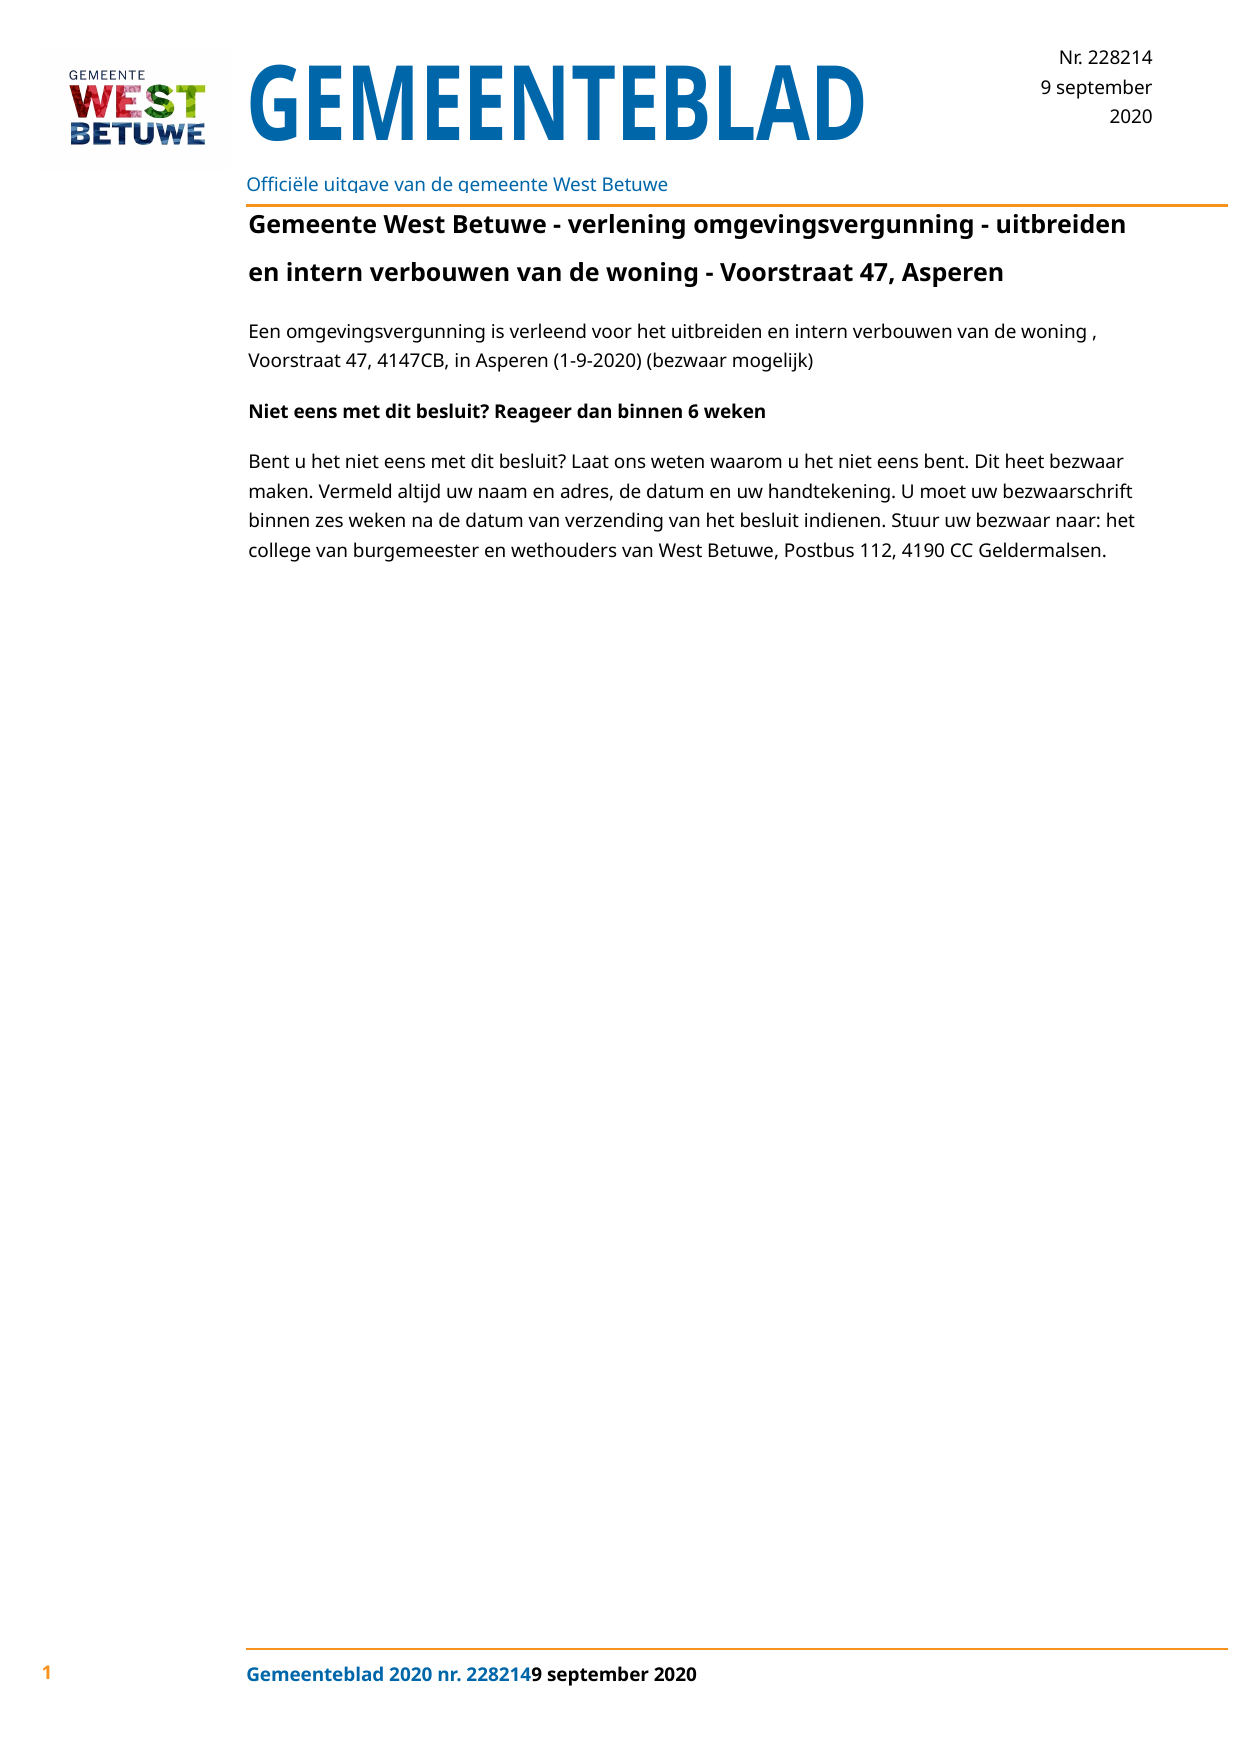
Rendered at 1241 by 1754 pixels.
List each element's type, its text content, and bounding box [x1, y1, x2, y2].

text Bent u het niet eens met dit besluit? Laat ons weten waarom u het niet eens bent. Dit heet bezwaar maken. Vermeld altijd uw naam en adres, de datum en uw handtekening. U moet uw bezwaarschrift binnen zes weken na de datum van verzending van het besluit indienen. Stuur uw bezwaar naar: het college van burgemeester en wethouders van West Betuwe, Postbus 112, 4190 CC Geldermalsen. [248, 448, 1152, 563]
picture [41, 47, 231, 172]
text Gemeente West Betuwe - verlening omgevingsvergunning - uitbreiden en intern verbouwen van de woning - Voorstraat 47, Asperen [248, 207, 1152, 288]
text Niet eens met dit besluit? Reageer dan binnen 6 weken [248, 398, 1152, 424]
text Een omgevingsvergunning is verleend voor het uitbreiden en intern verbouwen van de woning , Voorstraat 47, 4147CB, in Asperen (1-9-2020) (bezwaar mogelijk) [248, 318, 1152, 373]
